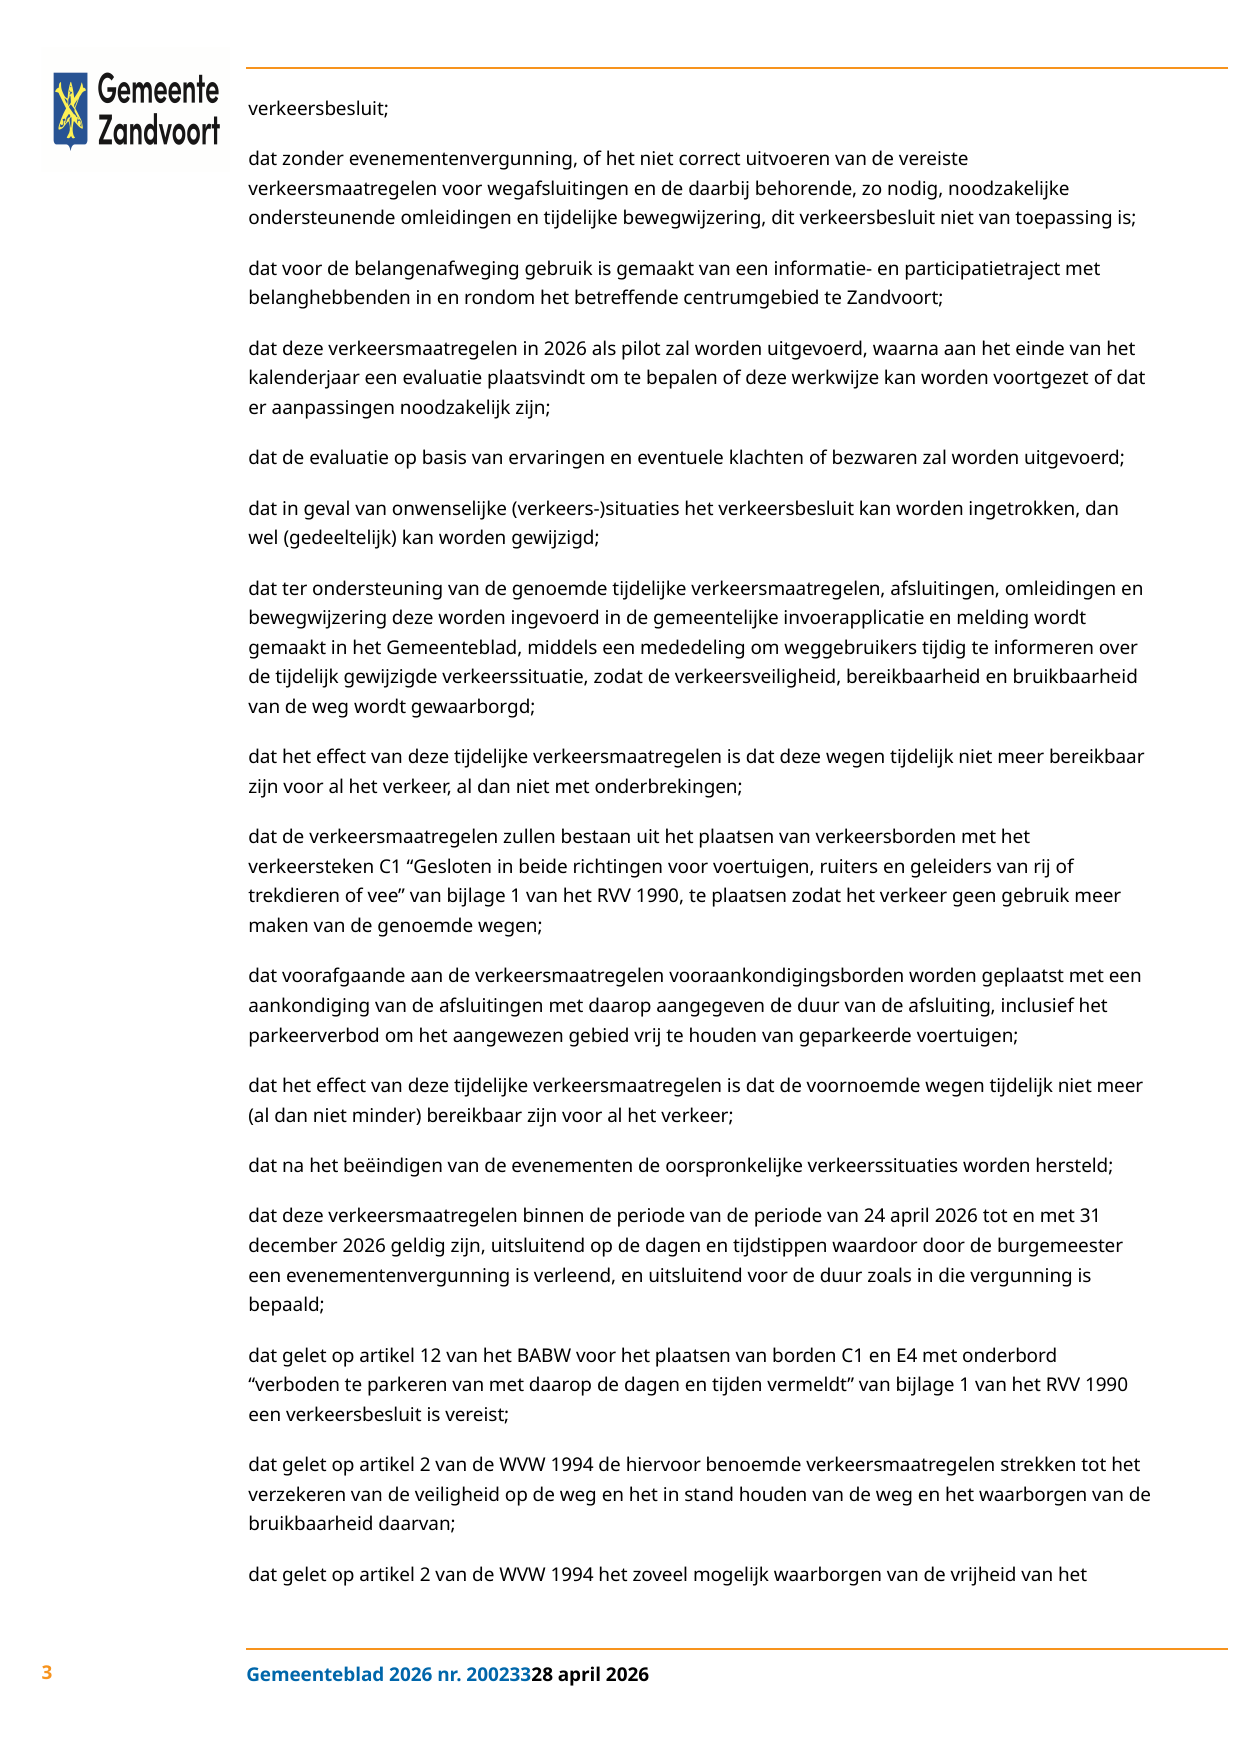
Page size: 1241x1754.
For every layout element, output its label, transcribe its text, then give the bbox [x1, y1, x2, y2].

text dat voorafgaande aan de verkeersmaatregelen vooraankondigingsborden worden geplaatst met een aankondiging van de afsluitingen met daarop aangegeven de duur van de afsluiting, inclusief het parkeerverbod om het aangewezen gebied vrij te houden van geparkeerde voertuigen; [248, 963, 1152, 1048]
text dat voor de belangenafweging gebruik is gemaakt van een informatie- en participatietraject met belanghebbenden in en rondom het betreffende centrumgebied te Zandvoort; [248, 255, 1152, 310]
text dat de verkeersmaatregelen zullen bestaan uit het plaatsen van verkeersborden met het verkeersteken C1 “Gesloten in beide richtingen voor voertuigen, ruiters en geleiders van rij of trekdieren of vee” van bijlage 1 van het RVV 1990, te plaatsen zodat het verkeer geen gebruik meer maken van de genoemde wegen; [248, 823, 1152, 938]
text dat deze verkeersmaatregelen in 2026 als pilot zal worden uitgevoerd, waarna aan het einde van het kalenderjaar een evaluatie plaatsvindt om te bepalen of deze werkwijze kan worden voortgezet of dat er aanpassingen noodzakelijk zijn; [248, 335, 1152, 420]
text dat zonder evenementenvergunning, of het niet correct uitvoeren van de vereiste verkeersmaatregelen voor wegafsluitingen en de daarbij behorende, zo nodig, noodzakelijke ondersteunende omleidingen en tijdelijke bewegwijzering, dit verkeersbesluit niet van toepassing is; [248, 145, 1152, 230]
text dat het effect van deze tijdelijke verkeersmaatregelen is dat deze wegen tijdelijk niet meer bereikbaar zijn voor al het verkeer, al dan niet met onderbrekingen; [248, 743, 1152, 799]
text dat na het beëindigen van de evenementen de oorspronkelijke verkeerssituaties worden hersteld; [248, 1152, 1152, 1178]
text dat de evaluatie op basis van ervaringen en eventuele klachten of bezwaren zal worden uitgevoerd; [248, 444, 1152, 470]
text verkeersbesluit; [248, 95, 1152, 121]
text dat het effect van deze tijdelijke verkeersmaatregelen is dat de voornoemde wegen tijdelijk niet meer (al dan niet minder) bereikbaar zijn voor al het verkeer; [248, 1072, 1152, 1128]
text dat gelet op artikel 12 van het BABW voor het plaatsen van borden C1 en E4 met onderbord “verboden te parkeren van met daarop de dagen en tijden vermeldt” van bijlage 1 van het RVV 1990 een verkeersbesluit is vereist; [248, 1342, 1152, 1427]
text dat ter ondersteuning van de genoemde tijdelijke verkeersmaatregelen, afsluitingen, omleidingen en bewegwijzering deze worden ingevoerd in de gemeentelijke invoerapplicatie en melding wordt gemaakt in het Gemeenteblad, middels een mededeling om weggebruikers tijdig te informeren over de tijdelijk gewijzigde verkeerssituatie, zodat de verkeersveiligheid, bereikbaarheid en bruikbaarheid van de weg wordt gewaarborgd; [248, 575, 1152, 719]
picture [41, 47, 231, 172]
text dat in geval van onwenselijke (verkeers-)situaties het verkeersbesluit kan worden ingetrokken, dan wel (gedeeltelijk) kan worden gewijzigd; [248, 495, 1152, 550]
text dat gelet op artikel 2 van de WVW 1994 de hiervoor benoemde verkeersmaatregelen strekken tot het verzekeren van de veiligheid op de weg en het in stand houden van de weg en het waarborgen van de bruikbaarheid daarvan; [248, 1451, 1152, 1536]
text dat gelet op artikel 2 van de WVW 1994 het zoveel mogelijk waarborgen van de vrijheid van het [248, 1561, 1152, 1587]
text dat deze verkeersmaatregelen binnen de periode van de periode van 24 april 2026 tot en met 31 december 2026 geldig zijn, uitsluitend op de dagen en tijdstippen waardoor door de burgemeester een evenementenvergunning is verleend, en uitsluitend voor de duur zoals in die vergunning is bepaald; [248, 1203, 1152, 1317]
